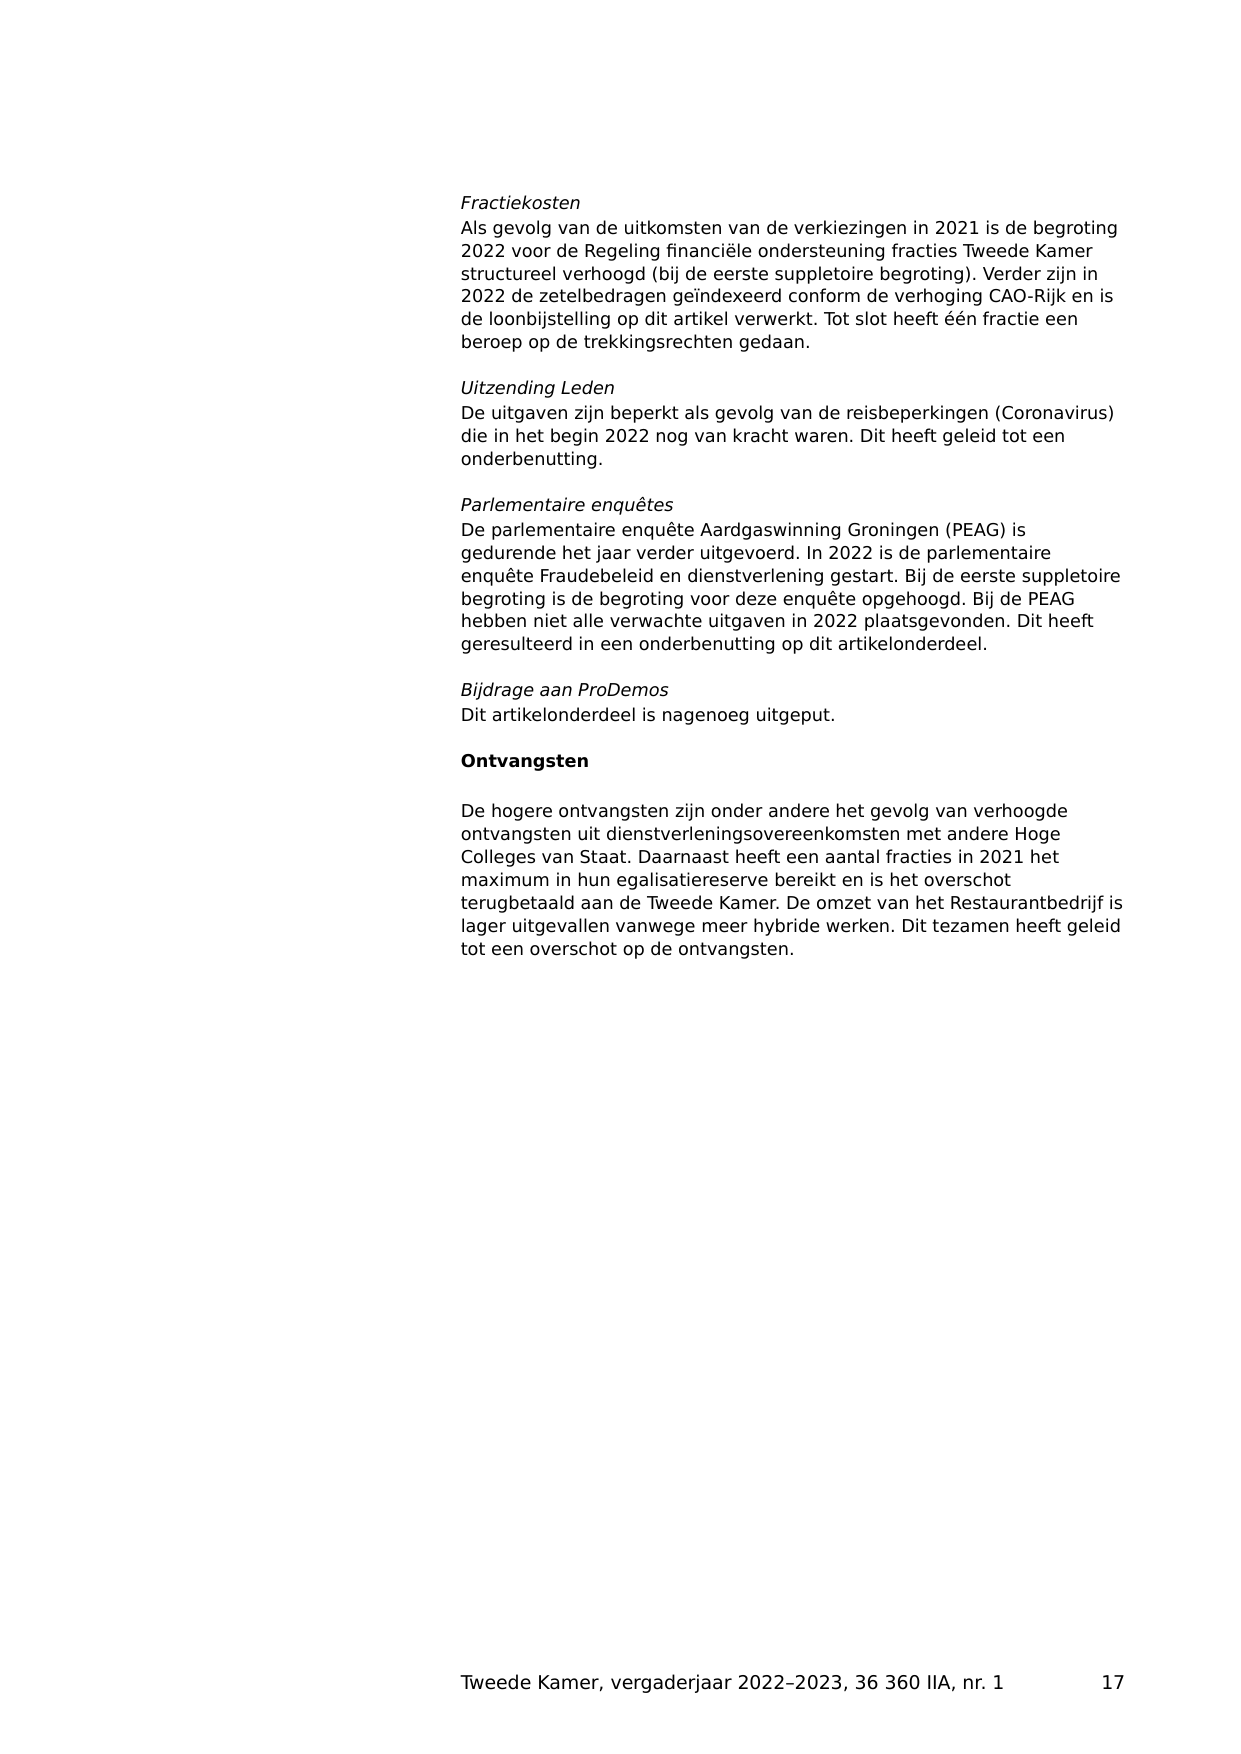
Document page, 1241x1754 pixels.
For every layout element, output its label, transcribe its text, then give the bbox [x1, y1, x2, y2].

text De parlementaire enquête Aardgaswinning Groningen (PEAG) is gedurende het jaar verder uitgevoerd. In 2022 is de parlementaire enquête Fraudebeleid en dienstverlening gestart. Bij de eerste suppletoire begroting is de begroting voor deze enquête opgehoogd. Bij de PEAG hebben niet alle verwachte uitgaven in 2022 plaatsgevonden. Dit heeft geresulteerd in een onderbenutting op dit artikelonderdeel. [461, 518, 1125, 655]
text De hogere ontvangsten zijn onder andere het gevolg van verhoogde ontvangsten uit dienstverleningsovereenkomsten met andere Hoge Colleges van Staat. Daarnaast heeft een aantal fracties in 2021 het maximum in hun egalisatiereserve bereikt en is het overschot terugbetaald aan de Tweede Kamer. De omzet van het Restaurantbedrijf is lager uitgevallen vanwege meer hybride werken. Dit tezamen heeft geleid tot een overschot op de ontvangsten. [461, 799, 1125, 959]
text Uitzending Leden [461, 376, 1125, 399]
text Als gevolg van de uitkomsten van de verkiezingen in 2021 is de begroting 2022 voor de Regeling financiële ondersteuning fracties Tweede Kamer structureel verhoogd (bij de eerste suppletoire begroting). Verder zijn in 2022 de zetelbedragen geïndexeerd conform de verhoging CAO-Rijk en is de loonbijstelling op dit artikel verwerkt. Tot slot heeft één fractie een beroep op de trekkingsrechten gedaan. [461, 216, 1125, 353]
text De uitgaven zijn beperkt als gevolg van de reisbeperkingen (Coronavirus) die in het begin 2022 nog van kracht waren. Dit heeft geleid tot een onderbenutting. [461, 401, 1125, 470]
text Fractiekosten [461, 191, 1125, 214]
text Ontvangsten [461, 749, 1125, 772]
text Parlementaire enquêtes [461, 493, 1125, 516]
text Dit artikelonderdeel is nagenoeg uitgeput. [461, 703, 1125, 726]
text Bijdrage aan ProDemos [461, 678, 1125, 701]
